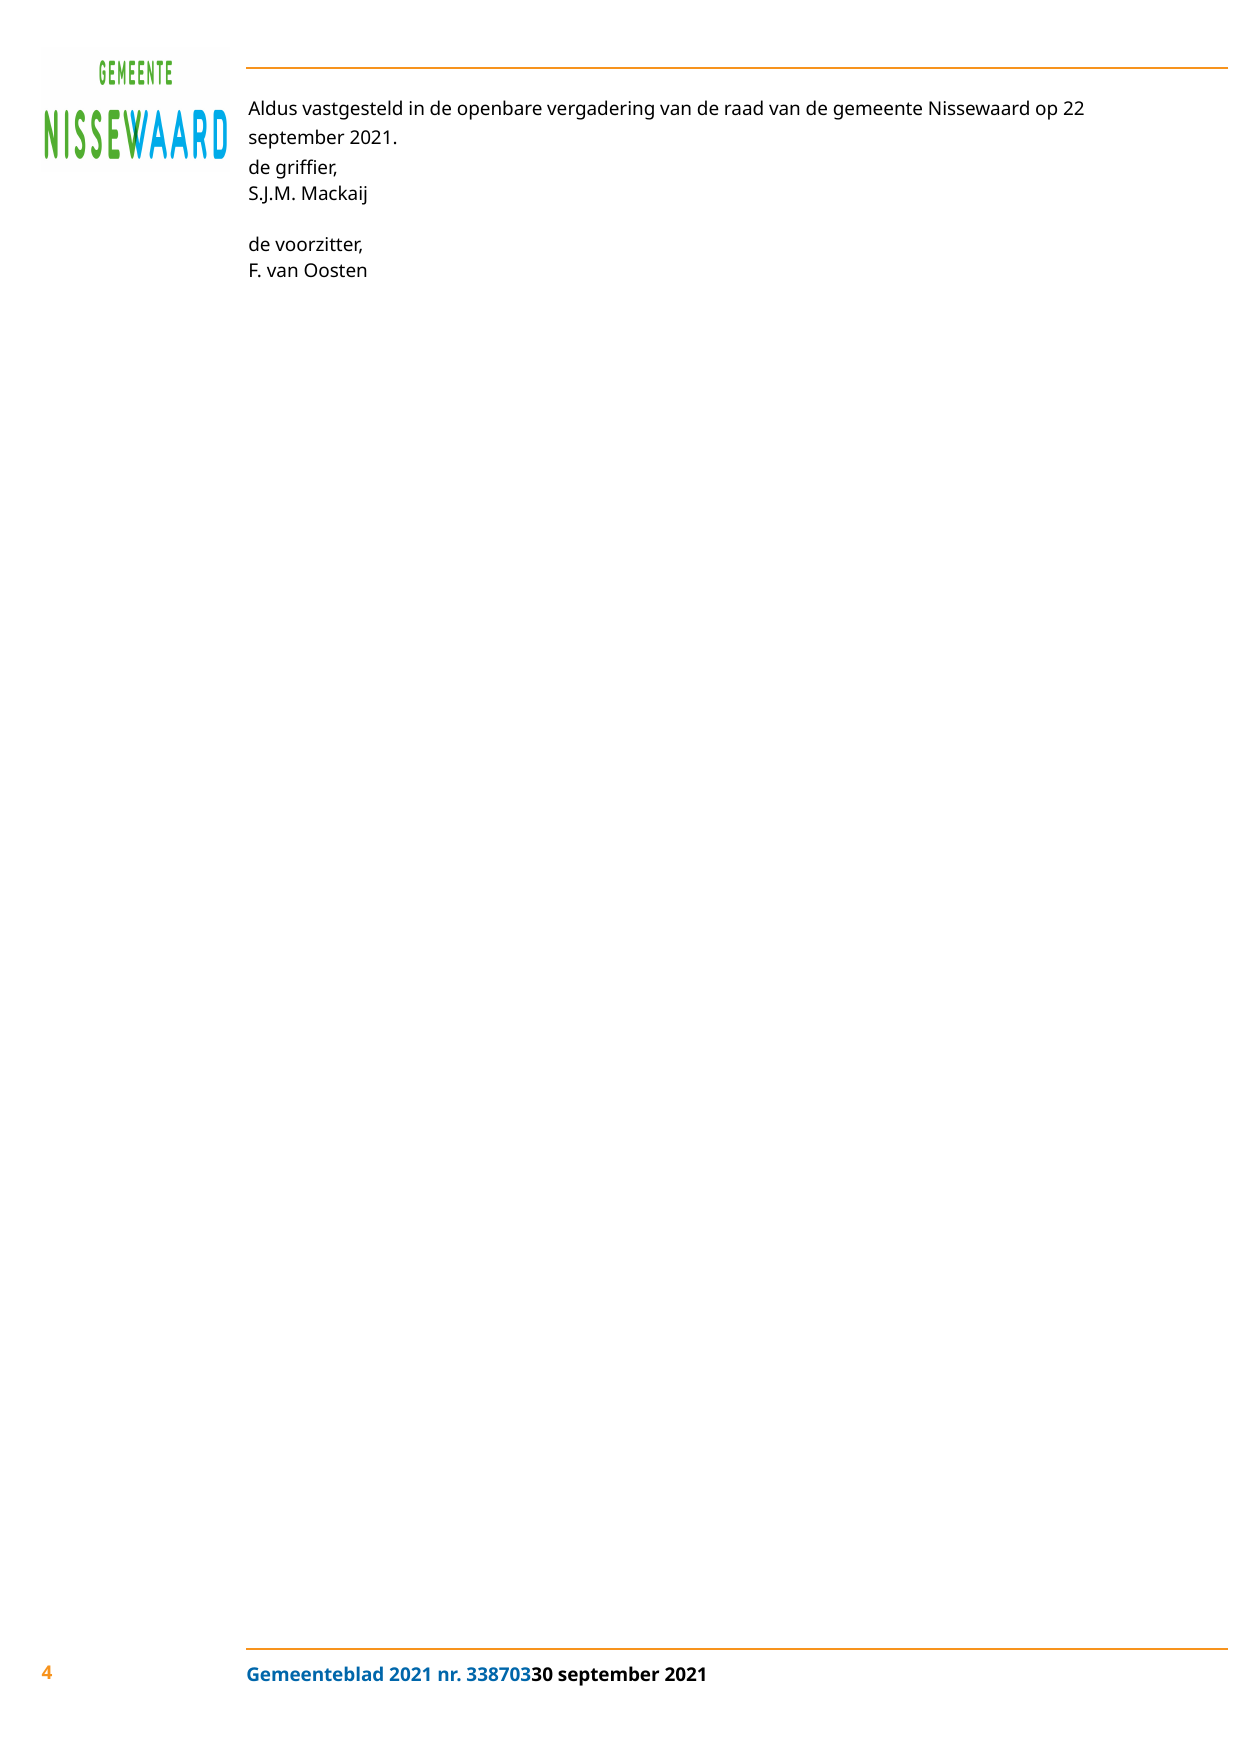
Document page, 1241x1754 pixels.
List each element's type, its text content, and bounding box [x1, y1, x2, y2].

text de voorzitter, [248, 231, 1152, 257]
picture [41, 47, 231, 172]
text de griffier, [248, 154, 1152, 180]
text Aldus vastgesteld in de openbare vergadering van de raad van de gemeente Nissewaard op 22 september 2021. [248, 95, 1152, 150]
text F. van Oosten [248, 257, 1152, 283]
text S.J.M. Mackaij [248, 180, 1152, 205]
